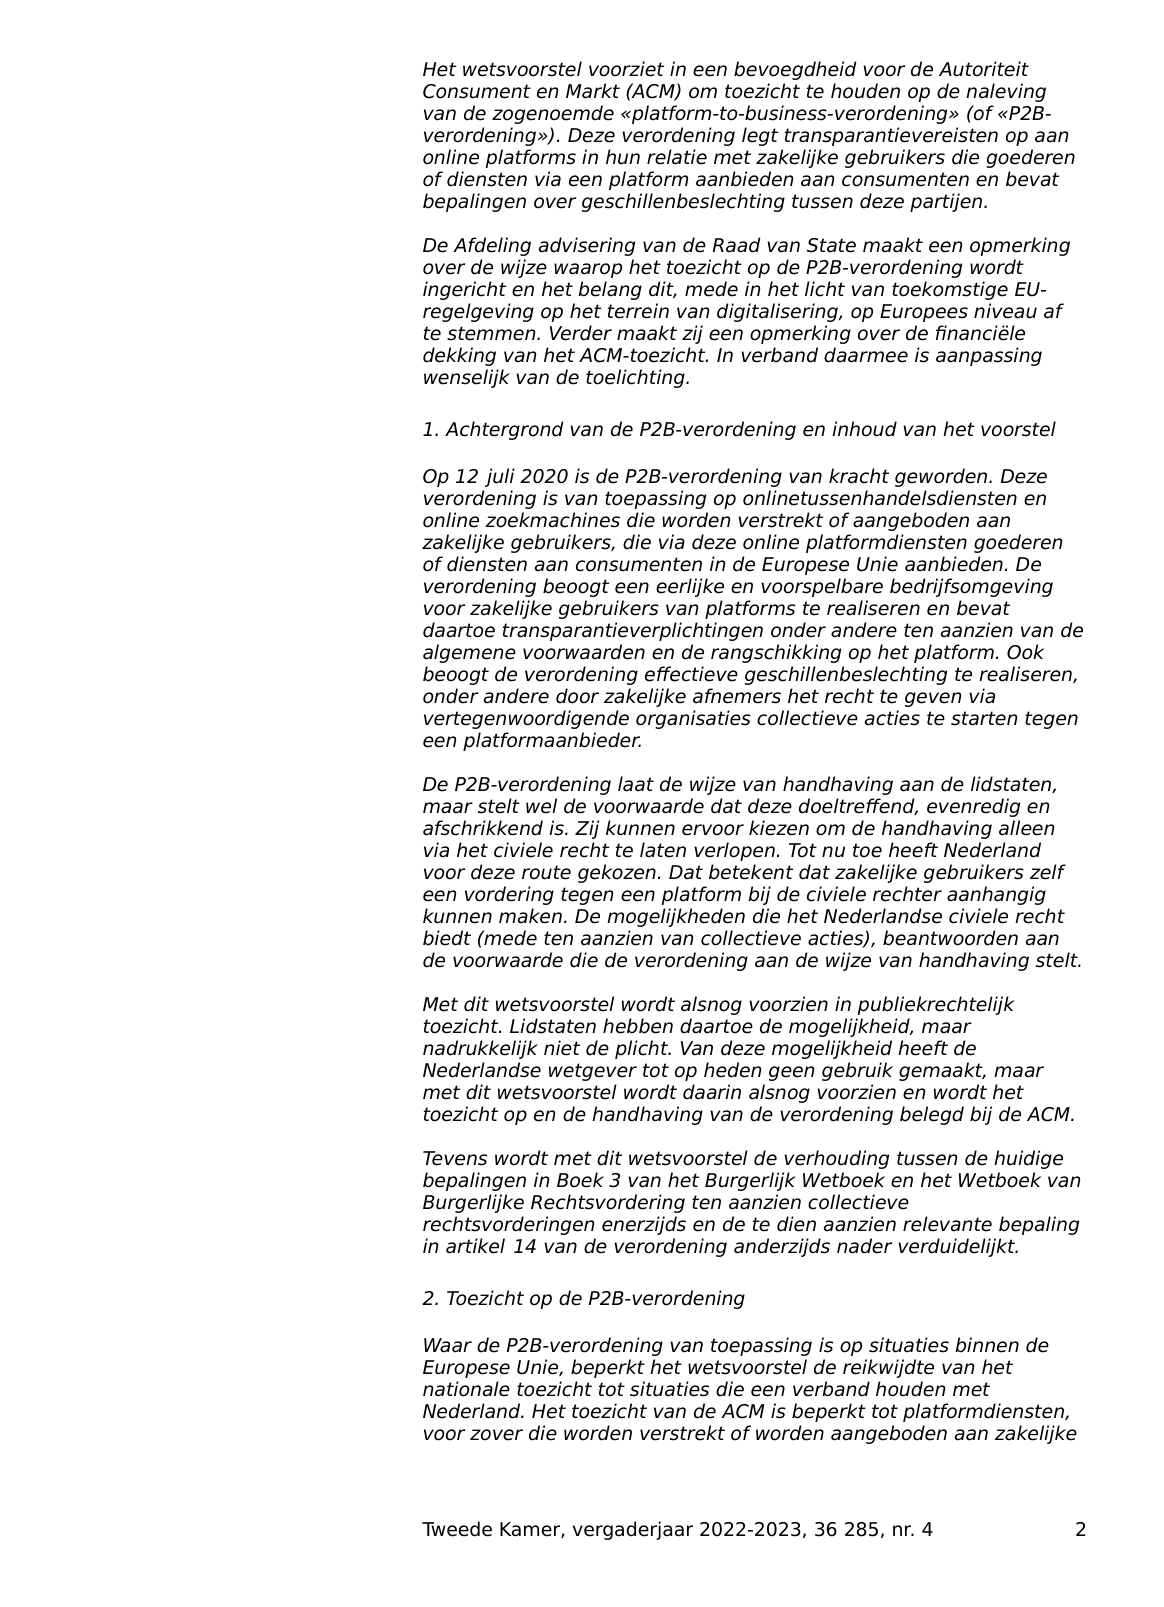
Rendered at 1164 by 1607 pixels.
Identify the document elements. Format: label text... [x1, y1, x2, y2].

text Waar de P2B-verordening van toepassing is op situaties binnen de Europese Unie, beperkt het wetsvoorstel de reikwijdte van het nationale toezicht tot situaties die een verband houden met Nederland. Het toezicht van de ACM is beperkt tot platformdiensten, voor zover die worden verstrekt of worden aangeboden aan zakelijke [422, 1335, 1087, 1445]
text Met dit wetsvoorstel wordt alsnog voorzien in publiekrechtelijk toezicht. Lidstaten hebben daartoe de mogelijkheid, maar nadrukkelijk niet de plicht. Van deze mogelijkheid heeft de Nederlandse wetgever tot op heden geen gebruik gemaakt, maar met dit wetsvoorstel wordt daarin alsnog voorzien en wordt het toezicht op en de handhaving van de verordening belegd bij de ACM. [422, 994, 1087, 1126]
text Het wetsvoorstel voorziet in een bevoegdheid voor de Autoriteit Consument en Markt (ACM) om toezicht te houden op de naleving van de zogenoemde «platform-to-business-verordening» (of «P2B-verordening»). Deze verordening legt transparantievereisten op aan online platforms in hun relatie met zakelijke gebruikers die goederen of diensten via een platform aanbieden aan consumenten en bevat bepalingen over geschillenbeslechting tussen deze partijen. [422, 59, 1087, 213]
text De P2B-verordening laat de wijze van handhaving aan de lidstaten, maar stelt wel de voorwaarde dat deze doeltreffend, evenredig en afschrikkend is. Zij kunnen ervoor kiezen om de handhaving alleen via het civiele recht te laten verlopen. Tot nu toe heeft Nederland voor deze route gekozen. Dat betekent dat zakelijke gebruikers zelf een vordering tegen een platform bij de civiele rechter aanhangig kunnen maken. De mogelijkheden die het Nederlandse civiele recht biedt (mede ten aanzien van collectieve acties), beantwoorden aan de voorwaarde die de verordening aan de wijze van handhaving stelt. [422, 774, 1087, 972]
text De Afdeling advisering van de Raad van State maakt een opmerking over de wijze waarop het toezicht op de P2B-verordening wordt ingericht en het belang dit, mede in het licht van toekomstige EU-regelgeving op het terrein van digitalisering, op Europees niveau af te stemmen. Verder maakt zij een opmerking over de financiële dekking van het ACM-toezicht. In verband daarmee is aanpassing wenselijk van de toelichting. [422, 235, 1087, 389]
text Op 12 juli 2020 is de P2B-verordening van kracht geworden. Deze verordening is van toepassing op onlinetussenhandelsdiensten en online zoekmachines die worden verstrekt of aangeboden aan zakelijke gebruikers, die via deze online platformdiensten goederen of diensten aan consumenten in de Europese Unie aanbieden. De verordening beoogt een eerlijke en voorspelbare bedrijfsomgeving voor zakelijke gebruikers van platforms te realiseren en bevat daartoe transparantieverplichtingen onder andere ten aanzien van de algemene voorwaarden en de rangschikking op het platform. Ook beoogt de verordening effectieve geschillenbeslechting te realiseren, onder andere door zakelijke afnemers het recht te geven via vertegenwoordigende organisaties collectieve acties te starten tegen een platformaanbieder. [422, 466, 1087, 752]
text Tevens wordt met dit wetsvoorstel de verhouding tussen de huidige bepalingen in Boek 3 van het Burgerlijk Wetboek en het Wetboek van Burgerlijke Rechtsvordering ten aanzien collectieve rechtsvorderingen enerzijds en de te dien aanzien relevante bepaling in artikel 14 van de verordening anderzijds nader verduidelijkt. [422, 1148, 1087, 1258]
subtitle 1. Achtergrond van de P2B-verordening en inhoud van het voorstel [422, 419, 1087, 441]
subtitle 2. Toezicht op de P2B-verordening [422, 1288, 1087, 1310]
